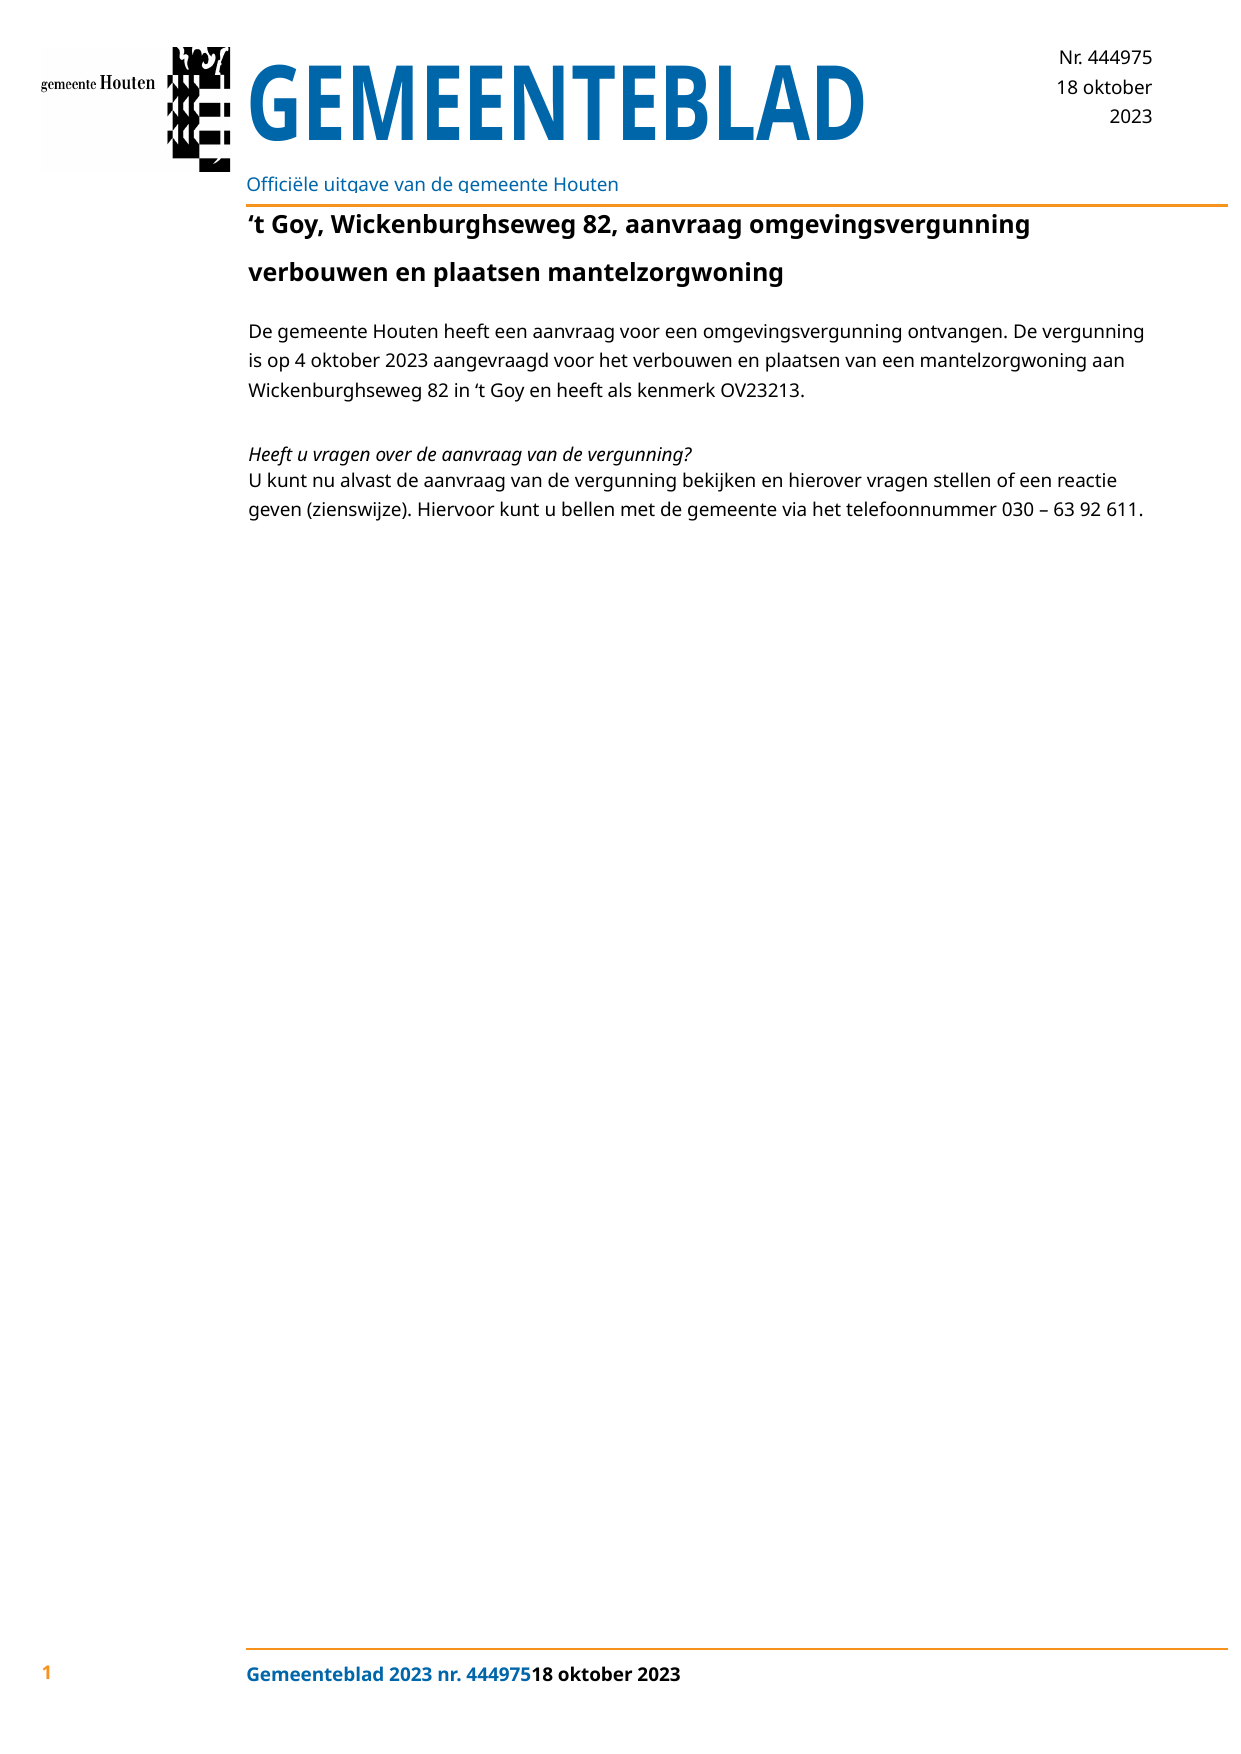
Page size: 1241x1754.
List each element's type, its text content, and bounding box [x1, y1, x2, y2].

picture [41, 47, 231, 172]
text ‘t Goy, Wickenburghseweg 82, aanvraag omgevingsvergunning verbouwen en plaatsen mantelzorgwoning [248, 207, 1152, 288]
text Heeft u vragen over de aanvraag van de vergunning? [248, 441, 1152, 467]
text U kunt nu alvast de aanvraag van de vergunning bekijken en hierover vragen stellen of een reactie geven (zienswijze). Hiervoor kunt u bellen met de gemeente via het telefoonnummer 030 – 63 92 611. [248, 467, 1152, 522]
text De gemeente Houten heeft een aanvraag voor een omgevingsvergunning ontvangen. De vergunning is op 4 oktober 2023 aangevraagd voor het verbouwen en plaatsen van een mantelzorgwoning aan Wickenburghseweg 82 in ‘t Goy en heeft als kenmerk OV23213. [248, 318, 1152, 403]
